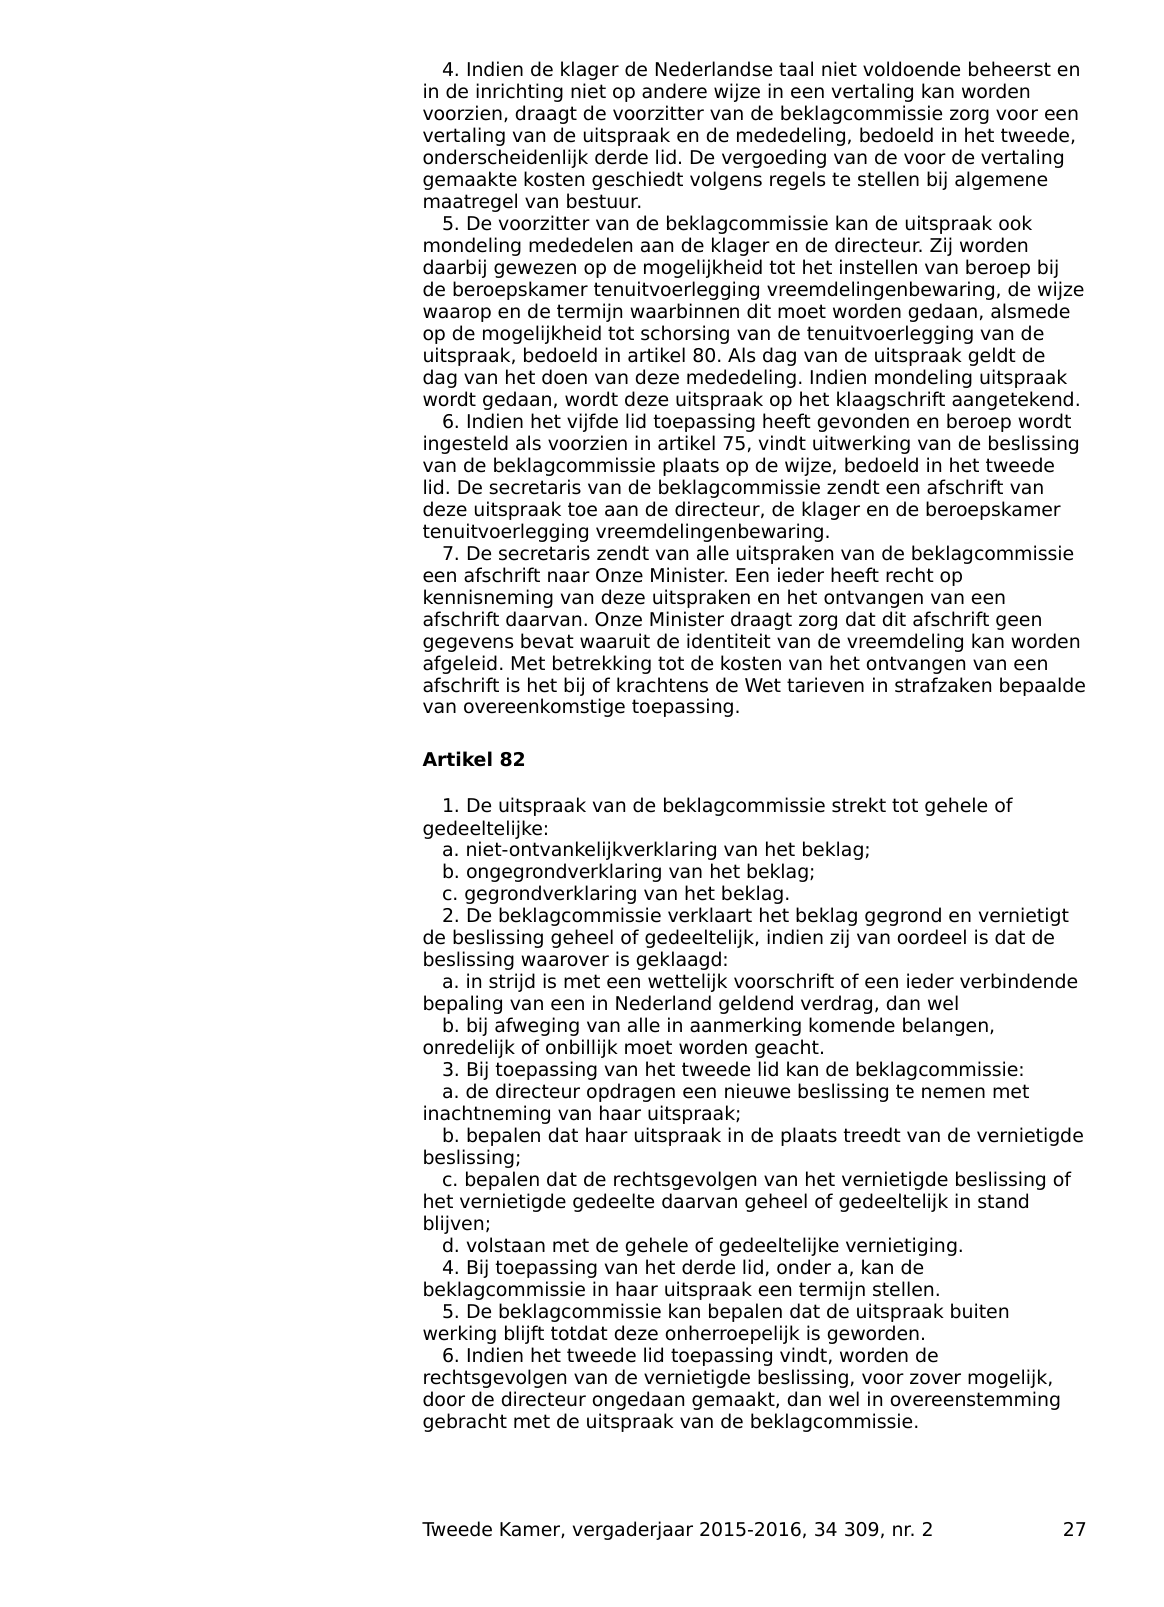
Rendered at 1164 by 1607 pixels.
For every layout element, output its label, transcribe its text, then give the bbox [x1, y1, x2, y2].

text b. ongegrondverklaring van het beklag; [422, 861, 1087, 883]
text 4. Indien de klager de Nederlandse taal niet voldoende beheerst en in de inrichting niet op andere wijze in een vertaling kan worden voorzien, draagt de voorzitter van de beklagcommissie zorg voor een vertaling van de uitspraak en de mededeling, bedoeld in het tweede, onderscheidenlijk derde lid. De vergoeding van de voor de vertaling gemaakte kosten geschiedt volgens regels te stellen bij algemene maatregel van bestuur. [422, 59, 1087, 213]
subtitle Artikel 82 [422, 748, 1087, 770]
text 7. De secretaris zendt van alle uitspraken van de beklagcommissie een afschrift naar Onze Minister. Een ieder heeft recht op kennisneming van deze uitspraken en het ontvangen van een afschrift daarvan. Onze Minister draagt zorg dat dit afschrift geen gegevens bevat waaruit de identiteit van de vreemdeling kan worden afgeleid. Met betrekking tot de kosten van het ontvangen van een afschrift is het bij of krachtens de Wet tarieven in strafzaken bepaalde van overeenkomstige toepassing. [422, 543, 1087, 718]
text 5. De beklagcommissie kan bepalen dat de uitspraak buiten werking blijft totdat deze onherroepelijk is geworden. [422, 1301, 1087, 1345]
text d. volstaan met de gehele of gedeeltelijke vernietiging. [422, 1235, 1087, 1257]
text c. bepalen dat de rechtsgevolgen van het vernietigde beslissing of het vernietigde gedeelte daarvan geheel of gedeeltelijk in stand blijven; [422, 1169, 1087, 1235]
text 5. De voorzitter van de beklagcommissie kan de uitspraak ook mondeling mededelen aan de klager en de directeur. Zij worden daarbij gewezen op de mogelijkheid tot het instellen van beroep bij de beroepskamer tenuitvoerlegging vreemdelingenbewaring, de wijze waarop en de termijn waarbinnen dit moet worden gedaan, alsmede op de mogelijkheid tot schorsing van de tenuitvoerlegging van de uitspraak, bedoeld in artikel 80. Als dag van de uitspraak geldt de dag van het doen van deze mededeling. Indien mondeling uitspraak wordt gedaan, wordt deze uitspraak op het klaagschrift aangetekend. [422, 213, 1087, 411]
text 2. De beklagcommissie verklaart het beklag gegrond en vernietigt de beslissing geheel of gedeeltelijk, indien zij van oordeel is dat de beslissing waarover is geklaagd: [422, 905, 1087, 971]
text 1. De uitspraak van de beklagcommissie strekt tot gehele of gedeeltelijke: [422, 795, 1087, 839]
text 4. Bij toepassing van het derde lid, onder a, kan de beklagcommissie in haar uitspraak een termijn stellen. [422, 1257, 1087, 1301]
text a. de directeur opdragen een nieuwe beslissing te nemen met inachtneming van haar uitspraak; [422, 1081, 1087, 1125]
text a. in strijd is met een wettelijk voorschrift of een ieder verbindende bepaling van een in Nederland geldend verdrag, dan wel [422, 971, 1087, 1015]
text 6. Indien het tweede lid toepassing vindt, worden de rechtsgevolgen van de vernietigde beslissing, voor zover mogelijk, door de directeur ongedaan gemaakt, dan wel in overeenstemming gebracht met de uitspraak van de beklagcommissie. [422, 1345, 1087, 1433]
text 3. Bij toepassing van het tweede lid kan de beklagcommissie: [422, 1059, 1087, 1081]
text b. bij afweging van alle in aanmerking komende belangen, onredelijk of onbillijk moet worden geacht. [422, 1015, 1087, 1059]
text a. niet-ontvankelijkverklaring van het beklag; [422, 839, 1087, 861]
text b. bepalen dat haar uitspraak in de plaats treedt van de vernietigde beslissing; [422, 1125, 1087, 1169]
text c. gegrondverklaring van het beklag. [422, 883, 1087, 905]
text 6. Indien het vijfde lid toepassing heeft gevonden en beroep wordt ingesteld als voorzien in artikel 75, vindt uitwerking van de beslissing van de beklagcommissie plaats op de wijze, bedoeld in het tweede lid. De secretaris van de beklagcommissie zendt een afschrift van deze uitspraak toe aan de directeur, de klager en de beroepskamer tenuitvoerlegging vreemdelingenbewaring. [422, 411, 1087, 543]
